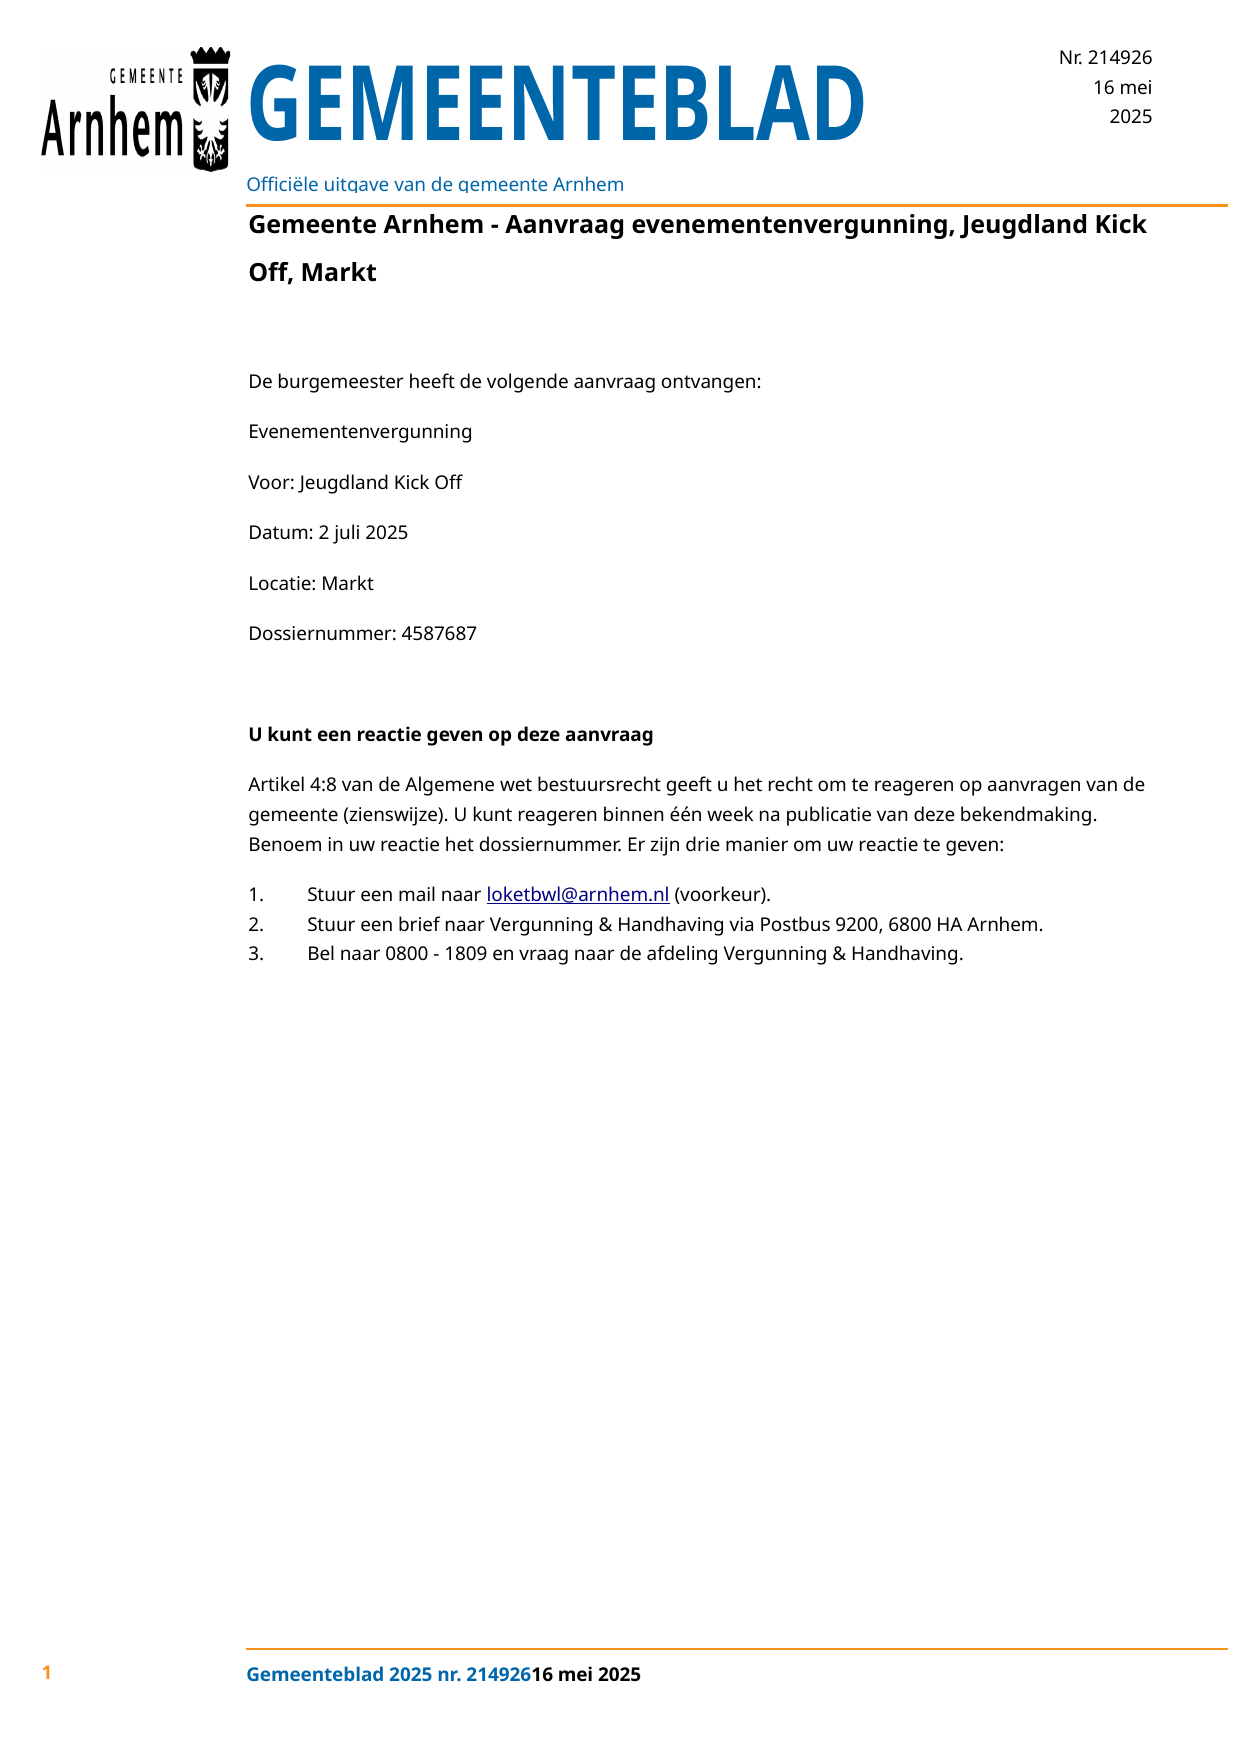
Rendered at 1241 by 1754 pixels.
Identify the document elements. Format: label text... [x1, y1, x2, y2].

text U kunt een reactie geven op deze aanvraag [248, 721, 1152, 747]
list Stuur een brief naar Vergunning & Handhaving via Postbus 9200, 6800 HA Arnhem. [248, 911, 1152, 937]
list Stuur een mail naar loketbwl@arnhem.nl (voorkeur). [248, 881, 1152, 907]
text Evenementenvergunning [248, 419, 1152, 444]
text Artikel 4:8 van de Algemene wet bestuursrecht geeft u het recht om te reageren op aanvragen van de gemeente (zienswijze). U kunt reageren binnen één week na publicatie van deze bekendmaking. Benoem in uw reactie het dossiernummer. Er zijn drie manier om uw reactie te geven: [248, 772, 1152, 857]
text Datum: 2 juli 2025 [248, 519, 1152, 545]
text Dossiernummer: 4587687 [248, 620, 1152, 646]
text De burgemeester heeft de volgende aanvraag ontvangen: [248, 368, 1152, 394]
text Gemeente Arnhem - Aanvraag evenementenvergunning, Jeugdland Kick Off, Markt [248, 207, 1152, 288]
picture [41, 47, 231, 172]
text Locatie: Markt [248, 570, 1152, 596]
list Bel naar 0800 - 1809 en vraag naar de afdeling Vergunning & Handhaving. [248, 940, 1152, 966]
text Voor: Jeugdland Kick Off [248, 469, 1152, 495]
